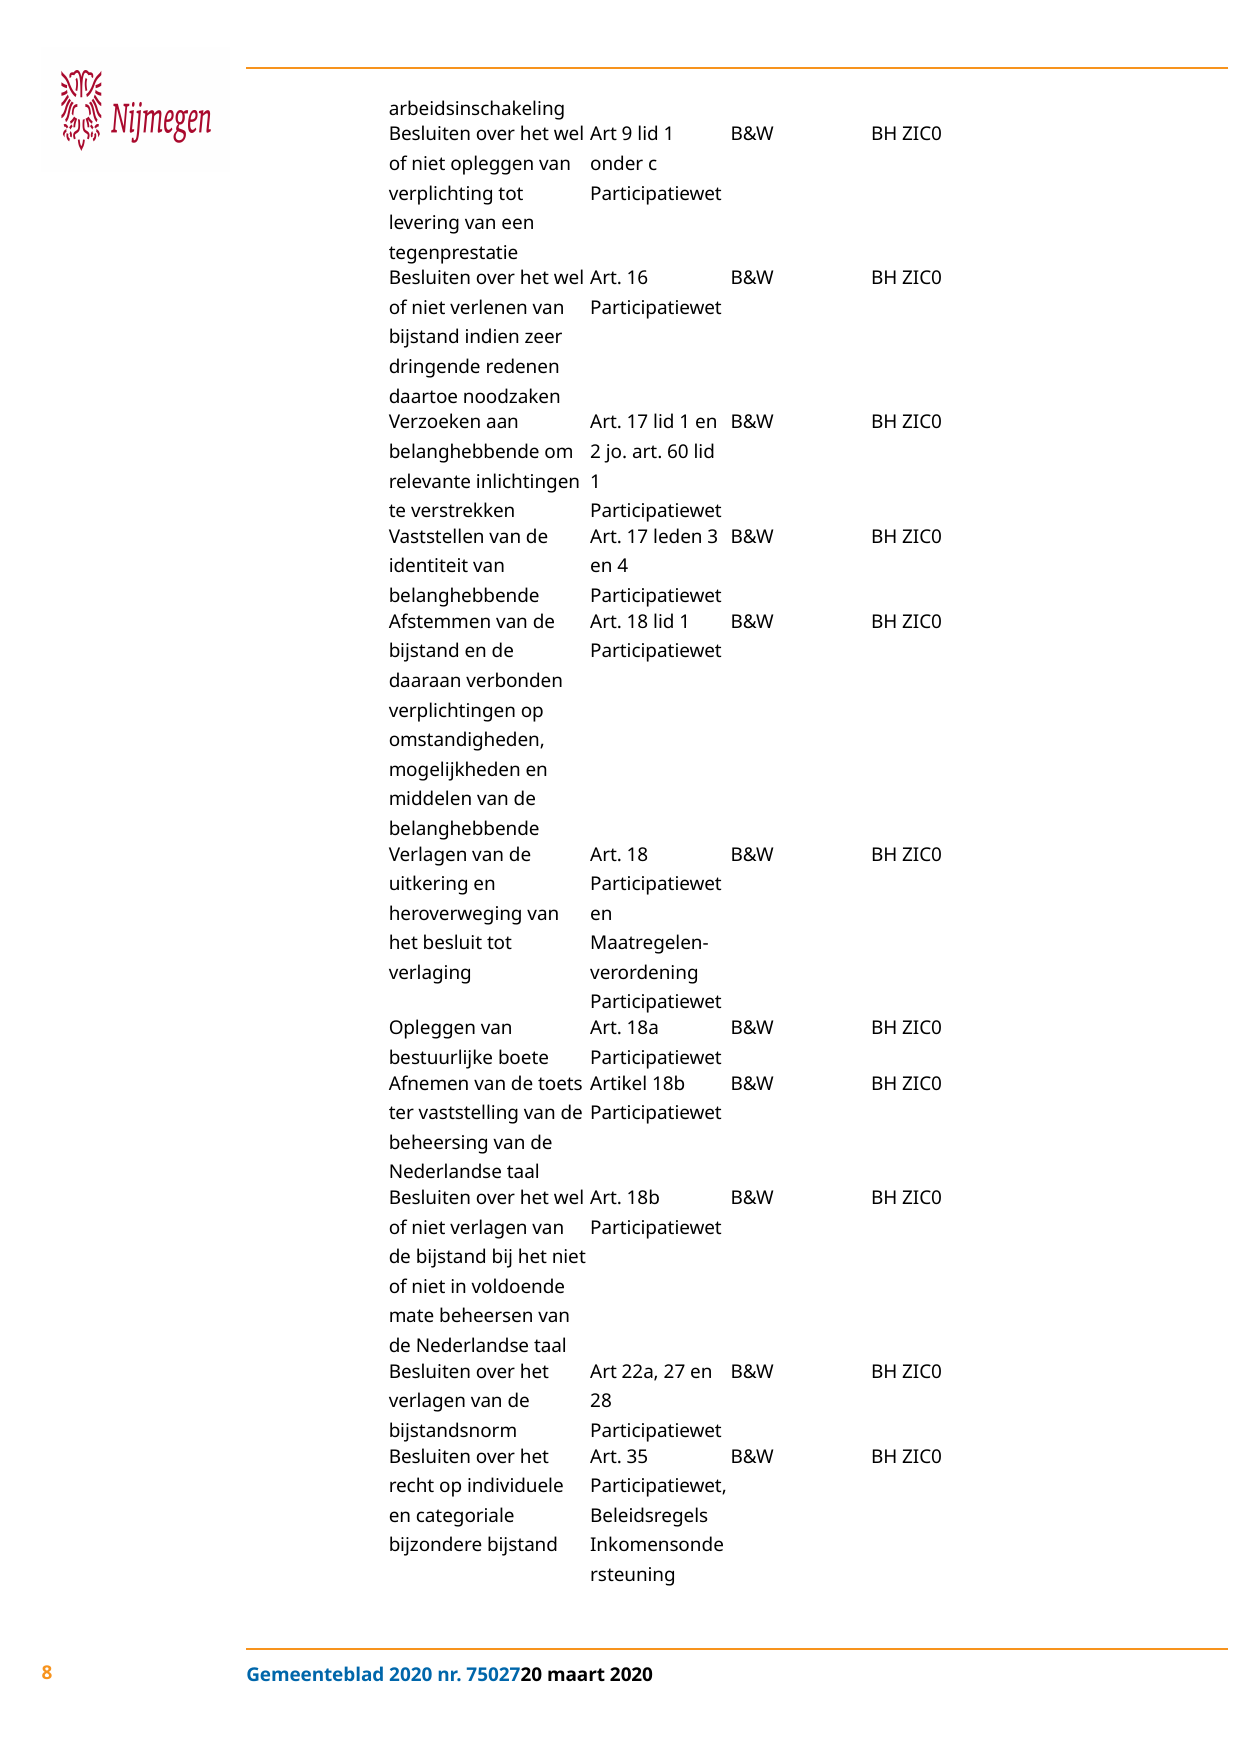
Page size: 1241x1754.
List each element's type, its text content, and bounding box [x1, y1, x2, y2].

table_cell [248, 1184, 388, 1358]
table_cell Besluiten over het wel of niet verlenen van bijstand indien zeer dringende redenen daartoe noodzaken [389, 265, 590, 409]
table_cell B&W [730, 608, 871, 841]
table_cell Besluiten over het wel of niet opleggen van verplichting tot levering van een tegenprestatie [389, 121, 590, 264]
table_cell Verlagen van de uitkering en heroverweging van het besluit tot verlaging [389, 841, 590, 1014]
table_cell [1011, 841, 1152, 1014]
table_cell B&W [730, 1015, 871, 1070]
table_cell Art. 18a Participatiewet [590, 1015, 730, 1070]
table_cell [1011, 523, 1152, 608]
table_cell [1011, 265, 1152, 409]
table_cell Art 22a, 27 en 28 Participatiewet [590, 1358, 730, 1443]
table_cell [248, 1358, 388, 1443]
table_cell [248, 1015, 388, 1070]
table_cell Art. 35 Participatiewet, Beleidsregels Inkomensondersteuning [590, 1443, 730, 1587]
table_cell B&W [730, 841, 871, 1014]
table_cell [1011, 1443, 1152, 1587]
table_cell Afnemen van de toets ter vaststelling van de beheersing van de Nederlandse taal [389, 1070, 590, 1184]
table_cell Artikel 18b Participatiewet [590, 1070, 730, 1184]
table_cell B&W [730, 409, 871, 523]
table_cell B&W [730, 523, 871, 608]
table_cell [248, 608, 388, 841]
picture [41, 47, 231, 172]
table_cell [1011, 1070, 1152, 1184]
table_cell BH ZIC0 [871, 1443, 1011, 1587]
table_cell BH ZIC0 [871, 1184, 1011, 1358]
table_cell [248, 841, 388, 1014]
table_cell Verzoeken aan belanghebbende om relevante inlichtingen te verstrekken [389, 409, 590, 523]
table_cell [1011, 121, 1152, 264]
table_cell BH ZIC0 [871, 608, 1011, 841]
table_cell [1011, 95, 1152, 121]
table_cell [1011, 1358, 1152, 1443]
table_cell Vaststellen van de identiteit van belanghebbende [389, 523, 590, 608]
table_cell [248, 121, 388, 264]
table_cell [248, 1070, 388, 1184]
table_cell Art. 18b Participatiewet [590, 1184, 730, 1358]
table_cell [1011, 1015, 1152, 1070]
table_cell [1011, 409, 1152, 523]
table_cell BH ZIC0 [871, 1015, 1011, 1070]
table_cell B&W [730, 1070, 871, 1184]
table_cell [248, 1443, 388, 1587]
table_cell [248, 265, 388, 409]
table_cell [248, 523, 388, 608]
table_cell Opleggen van bestuurlijke boete [389, 1015, 590, 1070]
table_cell [1011, 1184, 1152, 1358]
table_cell Art. 17 leden 3 en 4 Participatiewet [590, 523, 730, 608]
table_cell B&W [730, 265, 871, 409]
table_cell [871, 95, 1011, 121]
table_cell Besluiten over het recht op individuele en categoriale bijzondere bijstand [389, 1443, 590, 1587]
table_cell Art. 16 Participatiewet [590, 265, 730, 409]
table_cell Besluiten over het verlagen van de bijstandsnorm [389, 1358, 590, 1443]
table_cell Afstemmen van de bijstand en de daaraan verbonden verplichtingen op omstandigheden, mogelijkheden en middelen van de belanghebbende [389, 608, 590, 841]
table_cell Art. 18 Participatiewet en Maatregelen-verordening Participatiewet [590, 841, 730, 1014]
table_cell BH ZIC0 [871, 1358, 1011, 1443]
table_cell [730, 95, 871, 121]
table_cell Art. 17 lid 1 en 2 jo. art. 60 lid 1 Participatiewet [590, 409, 730, 523]
table_cell BH ZIC0 [871, 121, 1011, 264]
table_cell [248, 95, 388, 121]
table_cell B&W [730, 1443, 871, 1587]
table_cell BH ZIC0 [871, 409, 1011, 523]
table_cell Art. 18 lid 1 Participatiewet [590, 608, 730, 841]
table_cell [248, 409, 388, 523]
table_cell BH ZIC0 [871, 265, 1011, 409]
table_cell B&W [730, 1184, 871, 1358]
table_cell B&W [730, 121, 871, 264]
table_cell Art 9 lid 1 onder c Participatiewet [590, 121, 730, 264]
table_cell Besluiten over het wel of niet verlagen van de bijstand bij het niet of niet in voldoende mate beheersen van de Nederlandse taal [389, 1184, 590, 1358]
table_cell arbeidsinschakeling [389, 95, 590, 121]
table_cell BH ZIC0 [871, 841, 1011, 1014]
table_cell BH ZIC0 [871, 523, 1011, 608]
table_cell BH ZIC0 [871, 1070, 1011, 1184]
table_cell [590, 95, 730, 121]
table_cell B&W [730, 1358, 871, 1443]
table_cell [1011, 608, 1152, 841]
